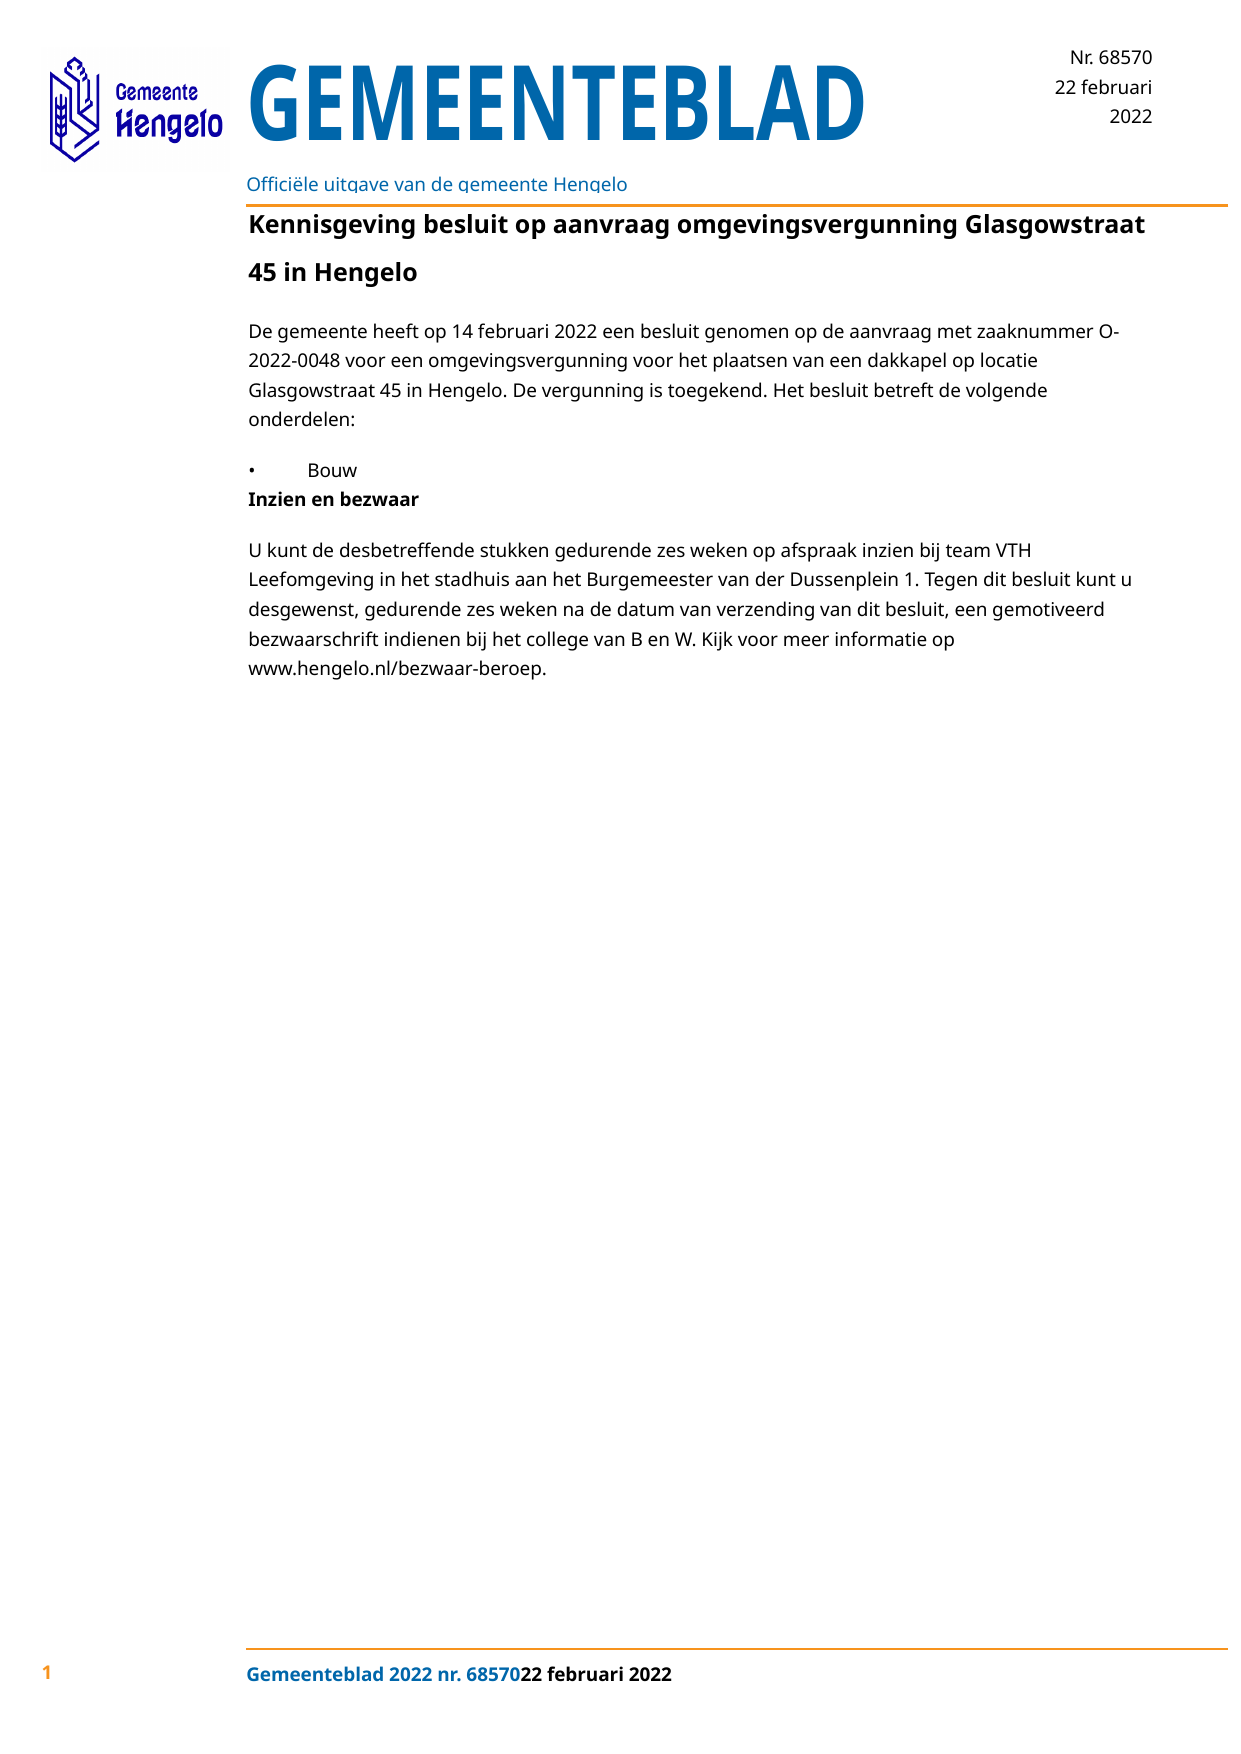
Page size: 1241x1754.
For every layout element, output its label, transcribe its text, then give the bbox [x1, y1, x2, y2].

text Kennisgeving besluit op aanvraag omgevingsvergunning Glasgowstraat 45 in Hengelo [248, 207, 1152, 288]
picture [41, 47, 231, 172]
text Inzien en bezwaar [248, 487, 1152, 512]
text U kunt de desbetreffende stukken gedurende zes weken op afspraak inzien bij team VTH Leefomgeving in het stadhuis aan het Burgemeester van der Dussenplein 1. Tegen dit besluit kunt u desgewenst, gedurende zes weken na de datum van verzending van dit besluit, een gemotiveerd bezwaarschrift indienen bij het college van B en W. Kijk voor meer informatie op www.hengelo.nl/bezwaar-beroep. [248, 537, 1152, 681]
text De gemeente heeft op 14 februari 2022 een besluit genomen op de aanvraag met zaaknummer O-2022-0048 voor een omgevingsvergunning voor het plaatsen van een dakkapel op locatie Glasgowstraat 45 in Hengelo. De vergunning is toegekend. Het besluit betreft de volgende onderdelen: [248, 318, 1152, 432]
list Bouw [248, 457, 1152, 483]
